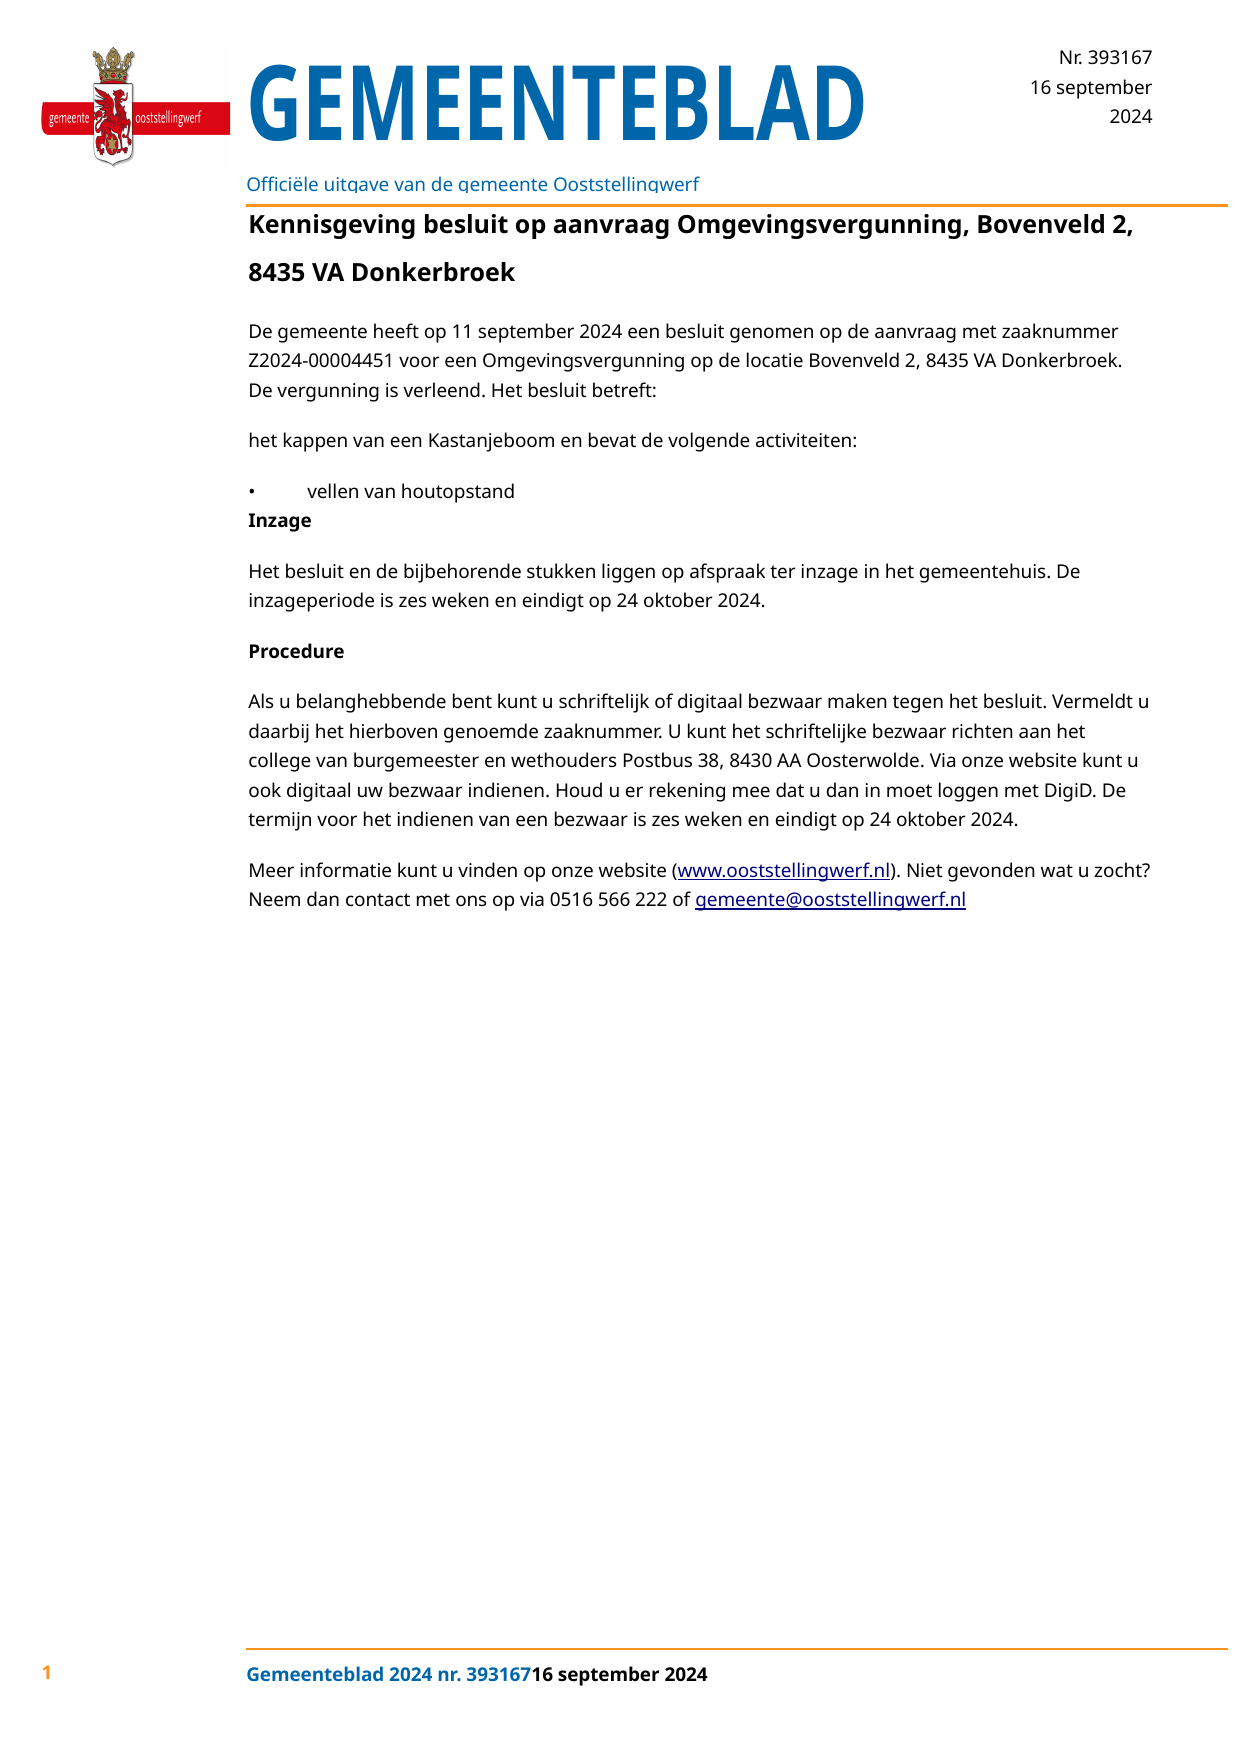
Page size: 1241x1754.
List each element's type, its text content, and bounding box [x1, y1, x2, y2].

text Meer informatie kunt u vinden op onze website (www.ooststellingwerf.nl). Niet gevonden wat u zocht? Neem dan contact met ons op via 0516 566 222 of gemeente@ooststellingwerf.nl [248, 857, 1152, 912]
text het kappen van een Kastanjeboom en bevat de volgende activiteiten: [248, 427, 1152, 453]
list vellen van houtopstand [248, 478, 1152, 504]
text Procedure [248, 638, 1152, 664]
text De gemeente heeft op 11 september 2024 een besluit genomen op de aanvraag met zaaknummer Z2024-00004451 voor een Omgevingsvergunning op de locatie Bovenveld 2, 8435 VA Donkerbroek. De vergunning is verleend. Het besluit betreft: [248, 318, 1152, 403]
text Kennisgeving besluit op aanvraag Omgevingsvergunning, Bovenveld 2, 8435 VA Donkerbroek [248, 207, 1152, 288]
text Het besluit en de bijbehorende stukken liggen op afspraak ter inzage in het gemeentehuis. De inzageperiode is zes weken en eindigt op 24 oktober 2024. [248, 558, 1152, 613]
text Inzage [248, 507, 1152, 533]
text Als u belanghebbende bent kunt u schriftelijk of digitaal bezwaar maken tegen het besluit. Vermeldt u daarbij het hierboven genoemde zaaknummer. U kunt het schriftelijke bezwaar richten aan het college van burgemeester en wethouders Postbus 38, 8430 AA Oosterwolde. Via onze website kunt u ook digitaal uw bezwaar indienen. Houd u er rekening mee dat u dan in moet loggen met DigiD. De termijn voor het indienen van een bezwaar is zes weken en eindigt op 24 oktober 2024. [248, 688, 1152, 832]
picture [41, 47, 231, 172]
